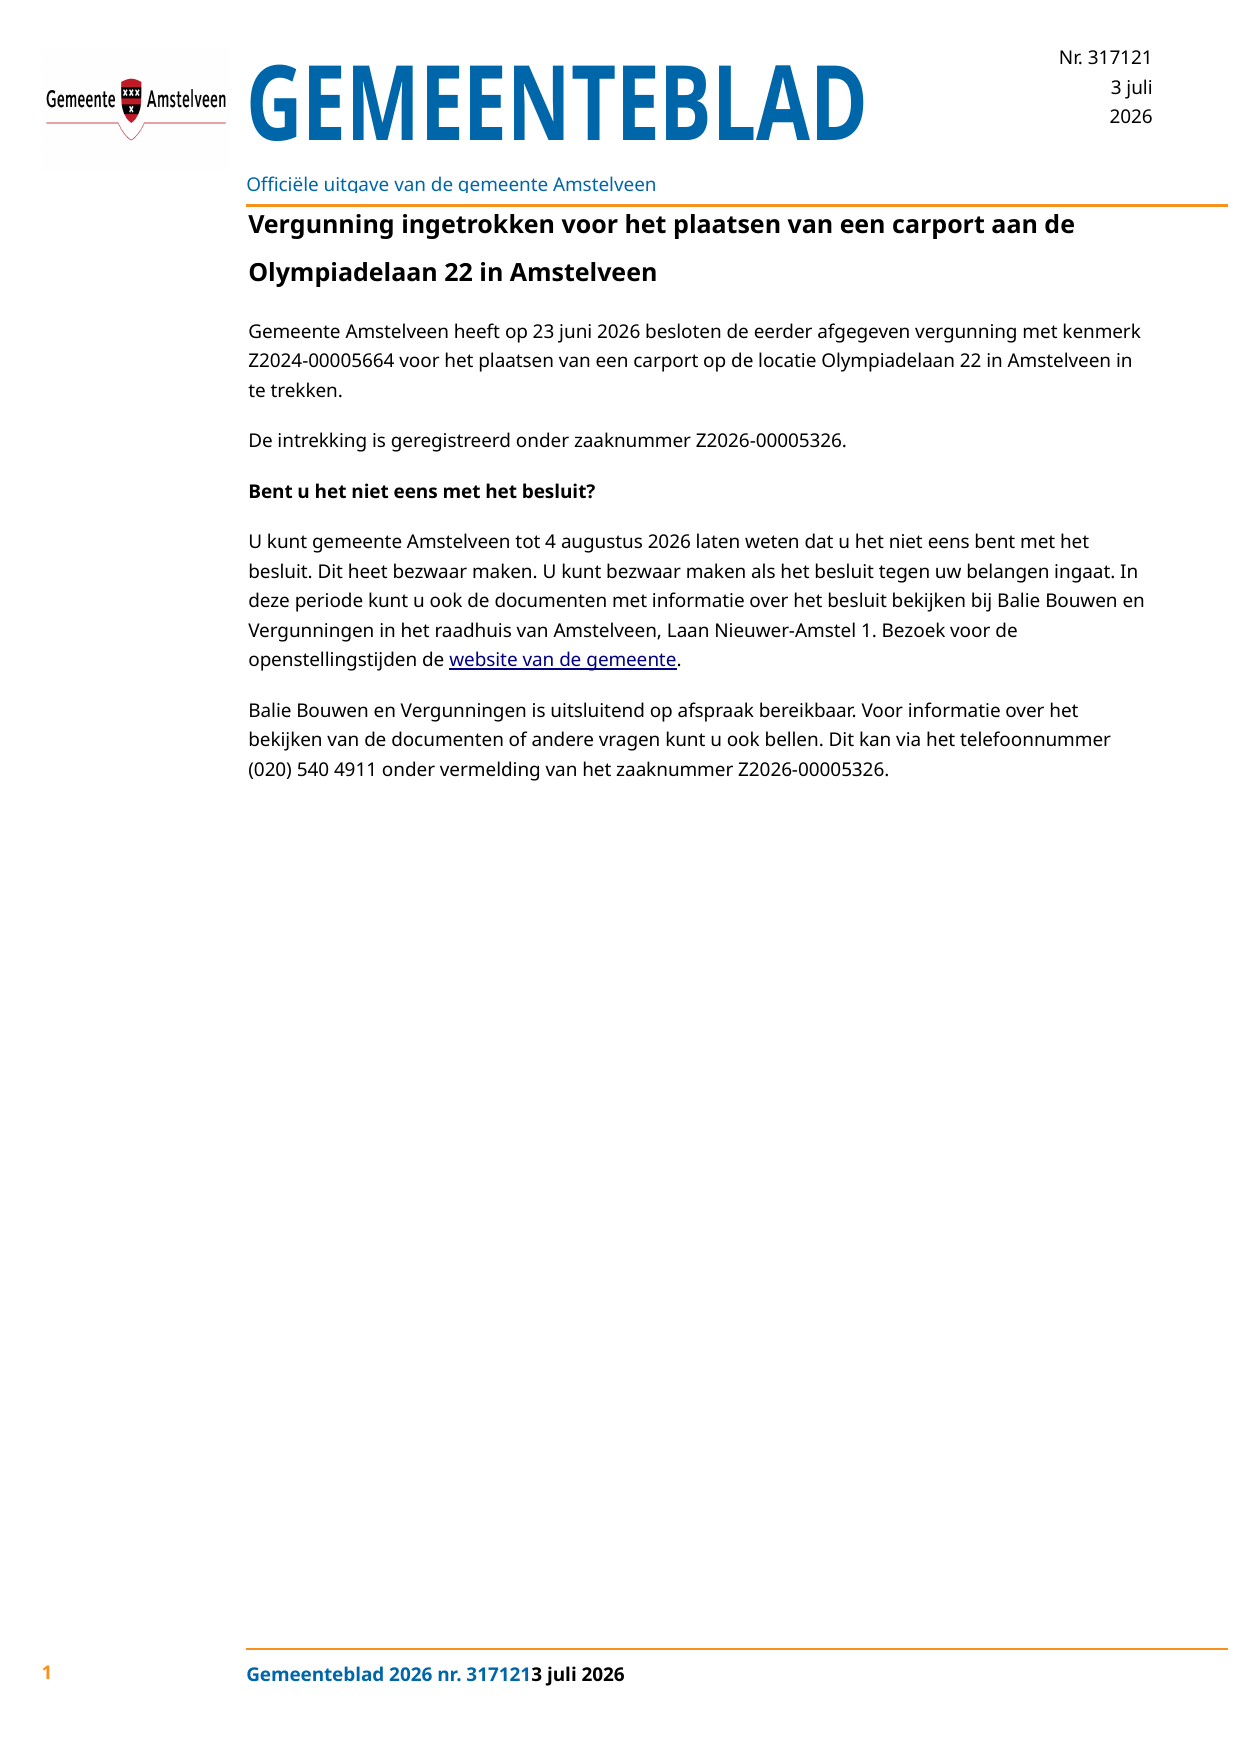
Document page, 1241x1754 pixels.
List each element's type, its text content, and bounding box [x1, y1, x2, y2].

text De intrekking is geregistreerd onder zaaknummer Z2026-00005326. [248, 427, 1152, 453]
text Bent u het niet eens met het besluit? [248, 478, 1152, 504]
text U kunt gemeente Amstelveen tot 4 augustus 2026 laten weten dat u het niet eens bent met het besluit. Dit heet bezwaar maken. U kunt bezwaar maken als het besluit tegen uw belangen ingaat. In deze periode kunt u ook de documenten met informatie over het besluit bekijken bij Balie Bouwen en Vergunningen in het raadhuis van Amstelveen, Laan Nieuwer-Amstel 1. Bezoek voor de openstellingstijden de website van de gemeente. [248, 528, 1152, 672]
text Gemeente Amstelveen heeft op 23 juni 2026 besloten de eerder afgegeven vergunning met kenmerk Z2024-00005664 voor het plaatsen van een carport op de locatie Olympiadelaan 22 in Amstelveen in te trekken. [248, 318, 1152, 403]
text Vergunning ingetrokken voor het plaatsen van een carport aan de Olympiadelaan 22 in Amstelveen [248, 207, 1152, 288]
picture [41, 47, 231, 172]
text Balie Bouwen en Vergunningen is uitsluitend op afspraak bereikbaar. Voor informatie over het bekijken van de documenten of andere vragen kunt u ook bellen. Dit kan via het telefoonnummer (020) 540 4911 onder vermelding van het zaaknummer Z2026-00005326. [248, 697, 1152, 782]
